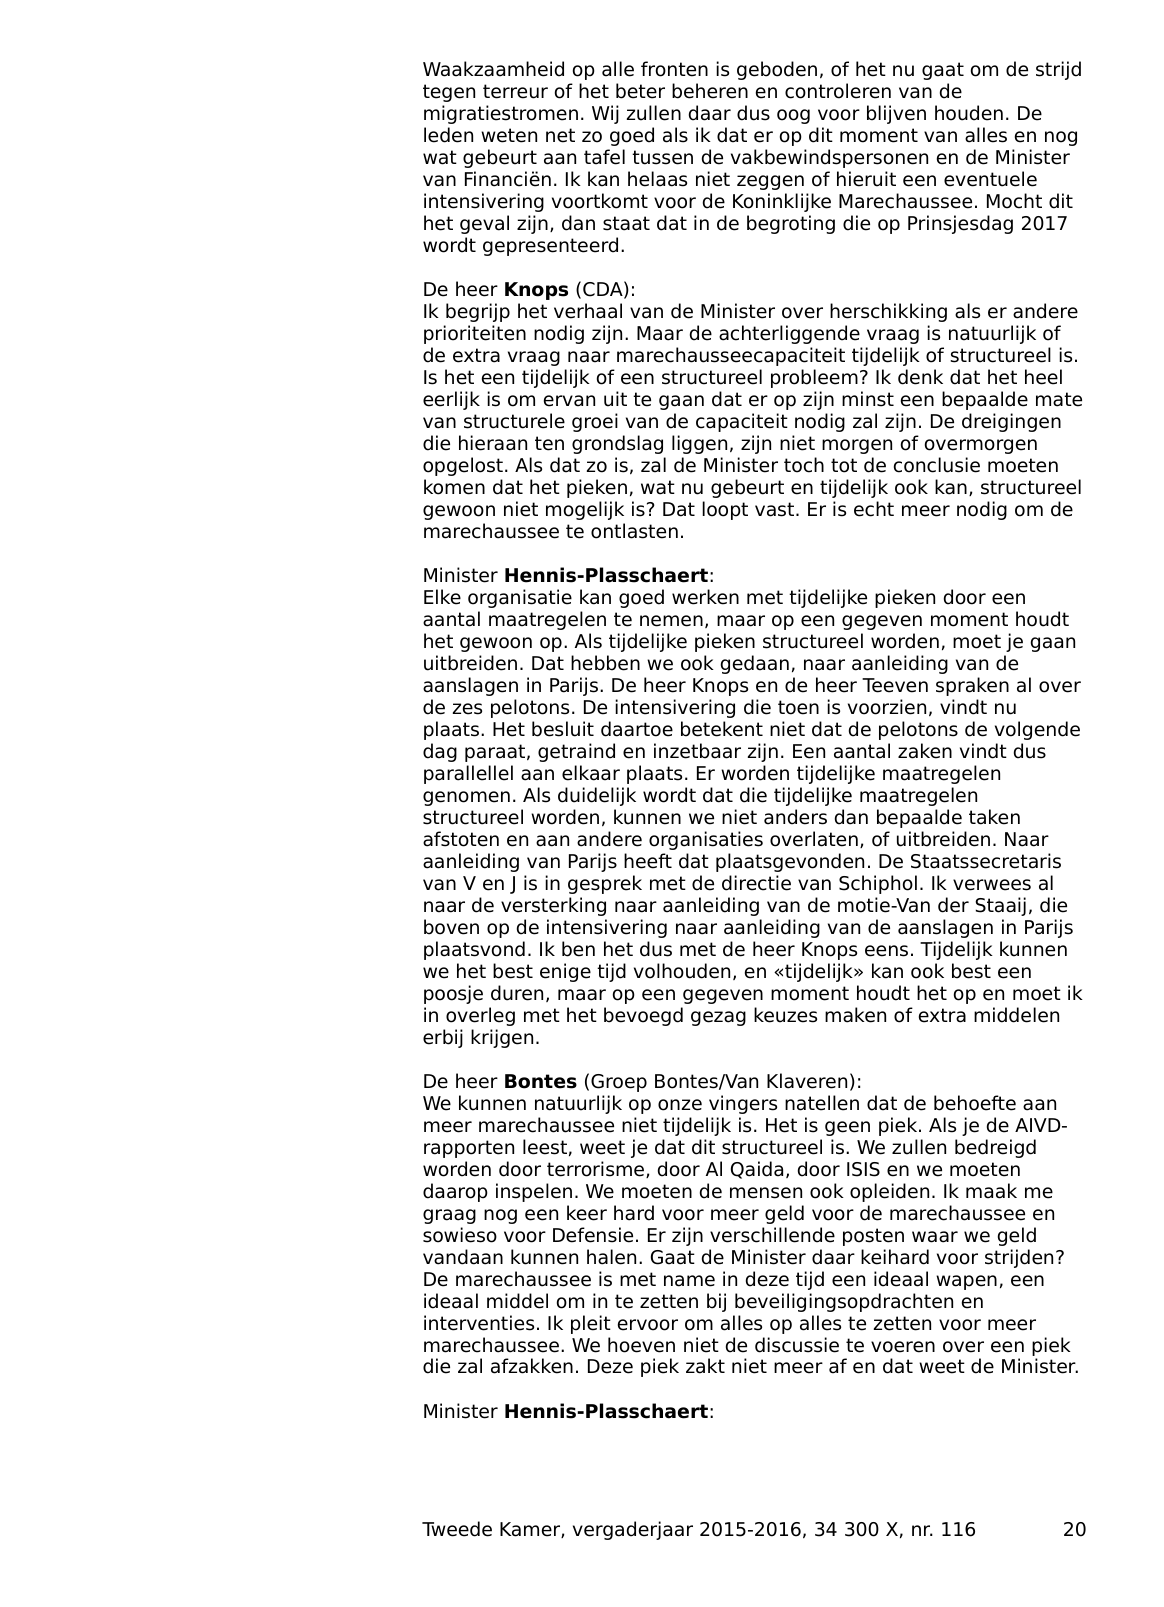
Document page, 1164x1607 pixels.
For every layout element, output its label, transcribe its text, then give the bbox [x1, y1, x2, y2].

text Waakzaamheid op alle fronten is geboden, of het nu gaat om de strijd tegen terreur of het beter beheren en controleren van de migratiestromen. Wij zullen daar dus oog voor blijven houden. De leden weten net zo goed als ik dat er op dit moment van alles en nog wat gebeurt aan tafel tussen de vakbewindspersonen en de Minister van Financiën. Ik kan helaas niet zeggen of hieruit een eventuele intensivering voortkomt voor de Koninklijke Marechaussee. Mocht dit het geval zijn, dan staat dat in de begroting die op Prinsjesdag 2017 wordt gepresenteerd. [422, 59, 1087, 257]
text De heer Bontes (Groep Bontes/Van Klaveren): [422, 1071, 1087, 1093]
text We kunnen natuurlijk op onze vingers natellen dat de behoefte aan meer marechaussee niet tijdelijk is. Het is geen piek. Als je de AIVD-rapporten leest, weet je dat dit structureel is. We zullen bedreigd worden door terrorisme, door Al Qaida, door ISIS en we moeten daarop inspelen. We moeten de mensen ook opleiden. Ik maak me graag nog een keer hard voor meer geld voor de marechaussee en sowieso voor Defensie. Er zijn verschillende posten waar we geld vandaan kunnen halen. Gaat de Minister daar keihard voor strijden? De marechaussee is met name in deze tijd een ideaal wapen, een ideaal middel om in te zetten bij beveiligingsopdrachten en interventies. Ik pleit ervoor om alles op alles te zetten voor meer marechaussee. We hoeven niet de discussie te voeren over een piek die zal afzakken. Deze piek zakt niet meer af en dat weet de Minister. [422, 1093, 1087, 1378]
text Minister Hennis-Plasschaert: [422, 565, 1087, 587]
text Elke organisatie kan goed werken met tijdelijke pieken door een aantal maatregelen te nemen, maar op een gegeven moment houdt het gewoon op. Als tijdelijke pieken structureel worden, moet je gaan uitbreiden. Dat hebben we ook gedaan, naar aanleiding van de aanslagen in Parijs. De heer Knops en de heer Teeven spraken al over de zes pelotons. De intensivering die toen is voorzien, vindt nu plaats. Het besluit daartoe betekent niet dat de pelotons de volgende dag paraat, getraind en inzetbaar zijn. Een aantal zaken vindt dus parallellel aan elkaar plaats. Er worden tijdelijke maatregelen genomen. Als duidelijk wordt dat die tijdelijke maatregelen structureel worden, kunnen we niet anders dan bepaalde taken afstoten en aan andere organisaties overlaten, of uitbreiden. Naar aanleiding van Parijs heeft dat plaatsgevonden. De Staatssecretaris van V en J is in gesprek met de directie van Schiphol. Ik verwees al naar de versterking naar aanleiding van de motie-Van der Staaij, die boven op de intensivering naar aanleiding van de aanslagen in Parijs plaatsvond. Ik ben het dus met de heer Knops eens. Tijdelijk kunnen we het best enige tijd volhouden, en «tijdelijk» kan ook best een poosje duren, maar op een gegeven moment houdt het op en moet ik in overleg met het bevoegd gezag keuzes maken of extra middelen erbij krijgen. [422, 587, 1087, 1048]
text De heer Knops (CDA): [422, 279, 1087, 301]
text Ik begrijp het verhaal van de Minister over herschikking als er andere prioriteiten nodig zijn. Maar de achterliggende vraag is natuurlijk of de extra vraag naar marechausseecapaciteit tijdelijk of structureel is. Is het een tijdelijk of een structureel probleem? Ik denk dat het heel eerlijk is om ervan uit te gaan dat er op zijn minst een bepaalde mate van structurele groei van de capaciteit nodig zal zijn. De dreigingen die hieraan ten grondslag liggen, zijn niet morgen of overmorgen opgelost. Als dat zo is, zal de Minister toch tot de conclusie moeten komen dat het pieken, wat nu gebeurt en tijdelijk ook kan, structureel gewoon niet mogelijk is? Dat loopt vast. Er is echt meer nodig om de marechaussee te ontlasten. [422, 301, 1087, 543]
text Minister Hennis-Plasschaert: [422, 1401, 1087, 1423]
